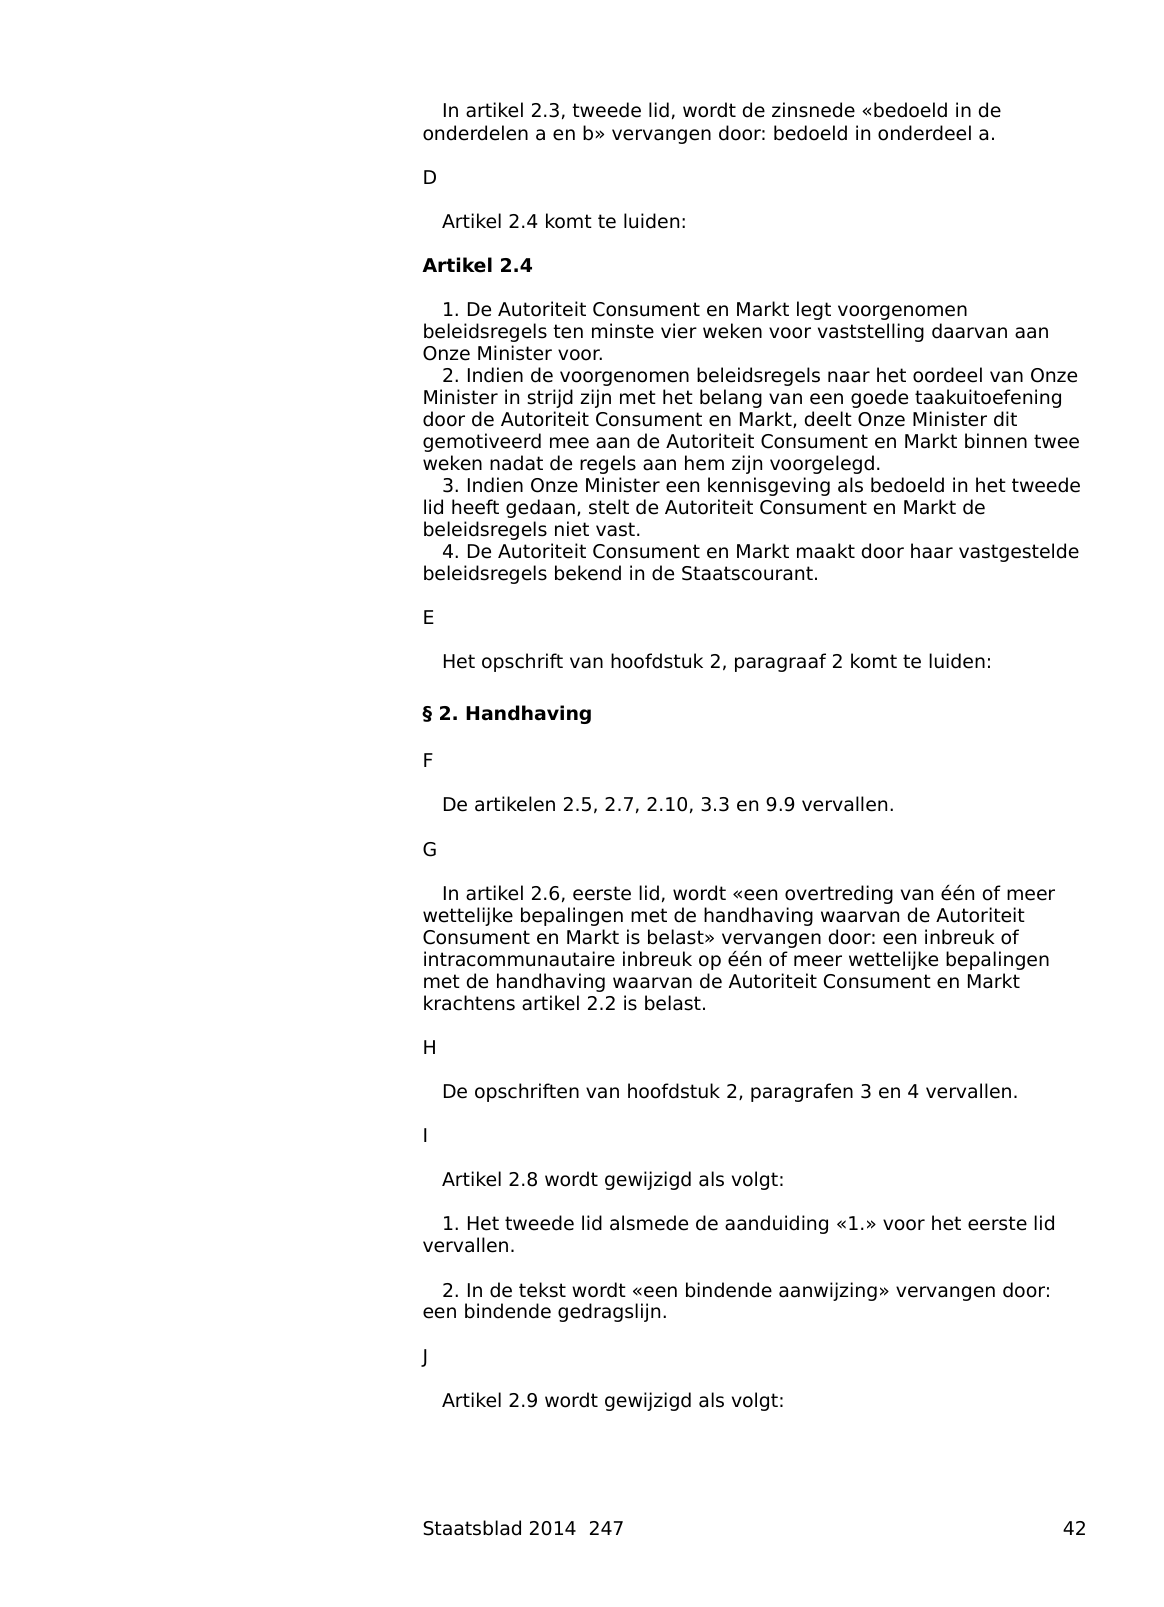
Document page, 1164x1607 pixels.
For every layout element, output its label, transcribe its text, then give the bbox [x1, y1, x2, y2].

text In artikel 2.6, eerste lid, wordt «een overtreding van één of meer wettelijke bepalingen met de handhaving waarvan de Autoriteit Consument en Markt is belast» vervangen door: een inbreuk of intracommunautaire inbreuk op één of meer wettelijke bepalingen met de handhaving waarvan de Autoriteit Consument en Markt krachtens artikel 2.2 is belast. [422, 883, 1087, 1014]
text 2. Indien de voorgenomen beleidsregels naar het oordeel van Onze Minister in strijd zijn met het belang van een goede taakuitoefening door de Autoriteit Consument en Markt, deelt Onze Minister dit gemotiveerd mee aan de Autoriteit Consument en Markt binnen twee weken nadat de regels aan hem zijn voorgelegd. [422, 365, 1087, 475]
text E [422, 607, 1087, 629]
text Artikel 2.4 komt te luiden: [422, 211, 1087, 233]
text Het opschrift van hoofdstuk 2, paragraaf 2 komt te luiden: [422, 651, 1087, 673]
text I [422, 1125, 1087, 1147]
text De artikelen 2.5, 2.7, 2.10, 3.3 en 9.9 vervallen. [422, 794, 1087, 816]
text 2. In de tekst wordt «een bindende aanwijzing» vervangen door: een bindende gedragslijn. [422, 1279, 1087, 1323]
text H [422, 1037, 1087, 1059]
text G [422, 838, 1087, 860]
text J [422, 1346, 1087, 1368]
text De opschriften van hoofdstuk 2, paragrafen 3 en 4 vervallen. [422, 1081, 1087, 1103]
text 1. De Autoriteit Consument en Markt legt voorgenomen beleidsregels ten minste vier weken voor vaststelling daarvan aan Onze Minister voor. [422, 299, 1087, 365]
text 3. Indien Onze Minister een kennisgeving als bedoeld in het tweede lid heeft gedaan, stelt de Autoriteit Consument en Markt de beleidsregels niet vast. [422, 475, 1087, 541]
text Artikel 2.9 wordt gewijzigd als volgt: [422, 1390, 1087, 1412]
text 4. De Autoriteit Consument en Markt maakt door haar vastgestelde beleidsregels bekend in de Staatscourant. [422, 541, 1087, 585]
text In artikel 2.3, tweede lid, wordt de zinsnede «bedoeld in de onderdelen a en b» vervangen door: bedoeld in onderdeel a. [422, 100, 1087, 144]
text 1. Het tweede lid alsmede de aanduiding «1.» voor het eerste lid vervallen. [422, 1213, 1087, 1257]
text D [422, 167, 1087, 188]
text F [422, 750, 1087, 772]
subtitle Artikel 2.4 [422, 255, 1087, 277]
text Artikel 2.8 wordt gewijzigd als volgt: [422, 1169, 1087, 1191]
subtitle § 2. Handhaving [422, 703, 1087, 725]
